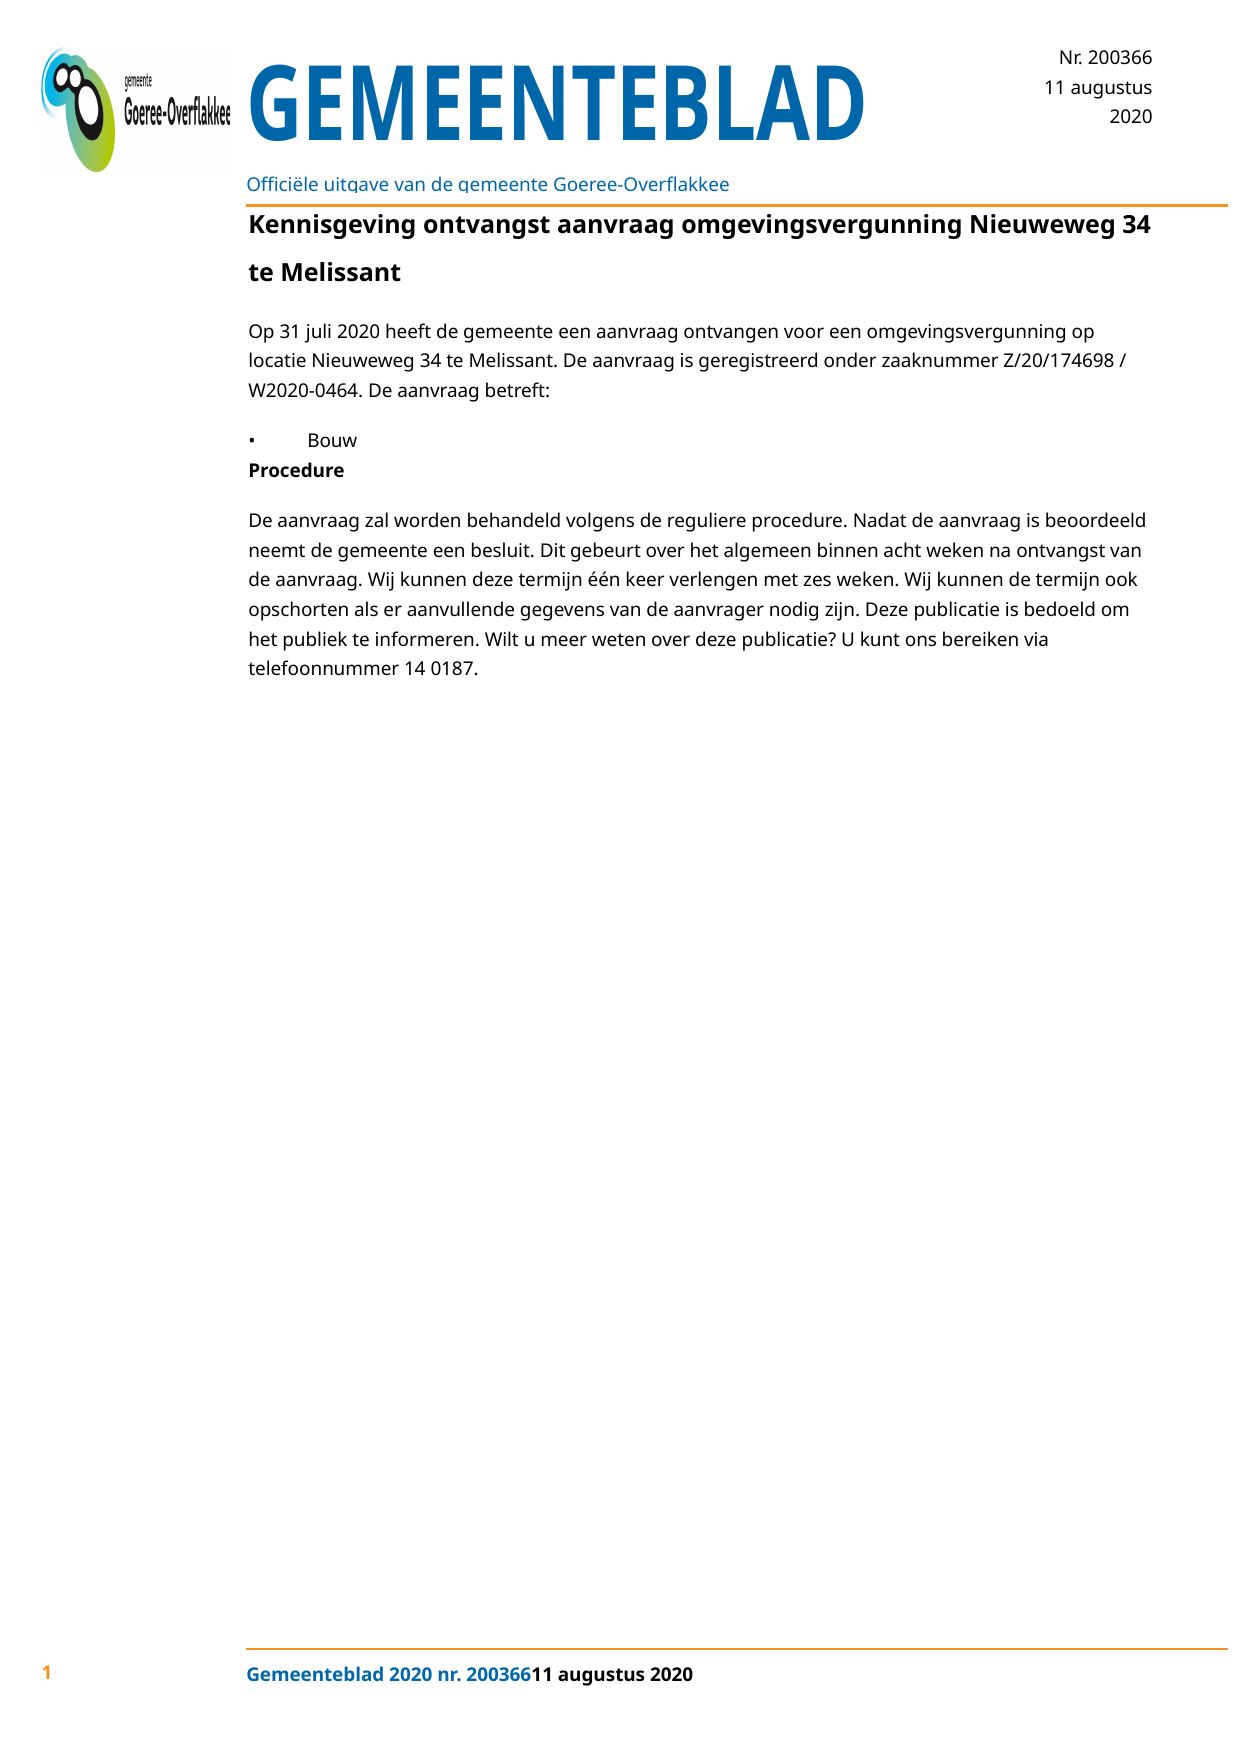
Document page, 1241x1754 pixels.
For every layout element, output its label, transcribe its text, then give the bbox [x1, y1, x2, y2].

picture [41, 47, 231, 172]
list Bouw [248, 427, 1152, 453]
text Kennisgeving ontvangst aanvraag omgevingsvergunning Nieuweweg 34 te Melissant [248, 207, 1152, 288]
text Procedure [248, 457, 1152, 483]
text Op 31 juli 2020 heeft de gemeente een aanvraag ontvangen voor een omgevingsvergunning op locatie Nieuweweg 34 te Melissant. De aanvraag is geregistreerd onder zaaknummer Z/20/174698 / W2020-0464. De aanvraag betreft: [248, 318, 1152, 403]
text De aanvraag zal worden behandeld volgens de reguliere procedure. Nadat de aanvraag is beoordeeld neemt de gemeente een besluit. Dit gebeurt over het algemeen binnen acht weken na ontvangst van de aanvraag. Wij kunnen deze termijn één keer verlengen met zes weken. Wij kunnen de termijn ook opschorten als er aanvullende gegevens van de aanvrager nodig zijn. Deze publicatie is bedoeld om het publiek te informeren. Wilt u meer weten over deze publicatie? U kunt ons bereiken via telefoonnummer 14 0187. [248, 507, 1152, 681]
